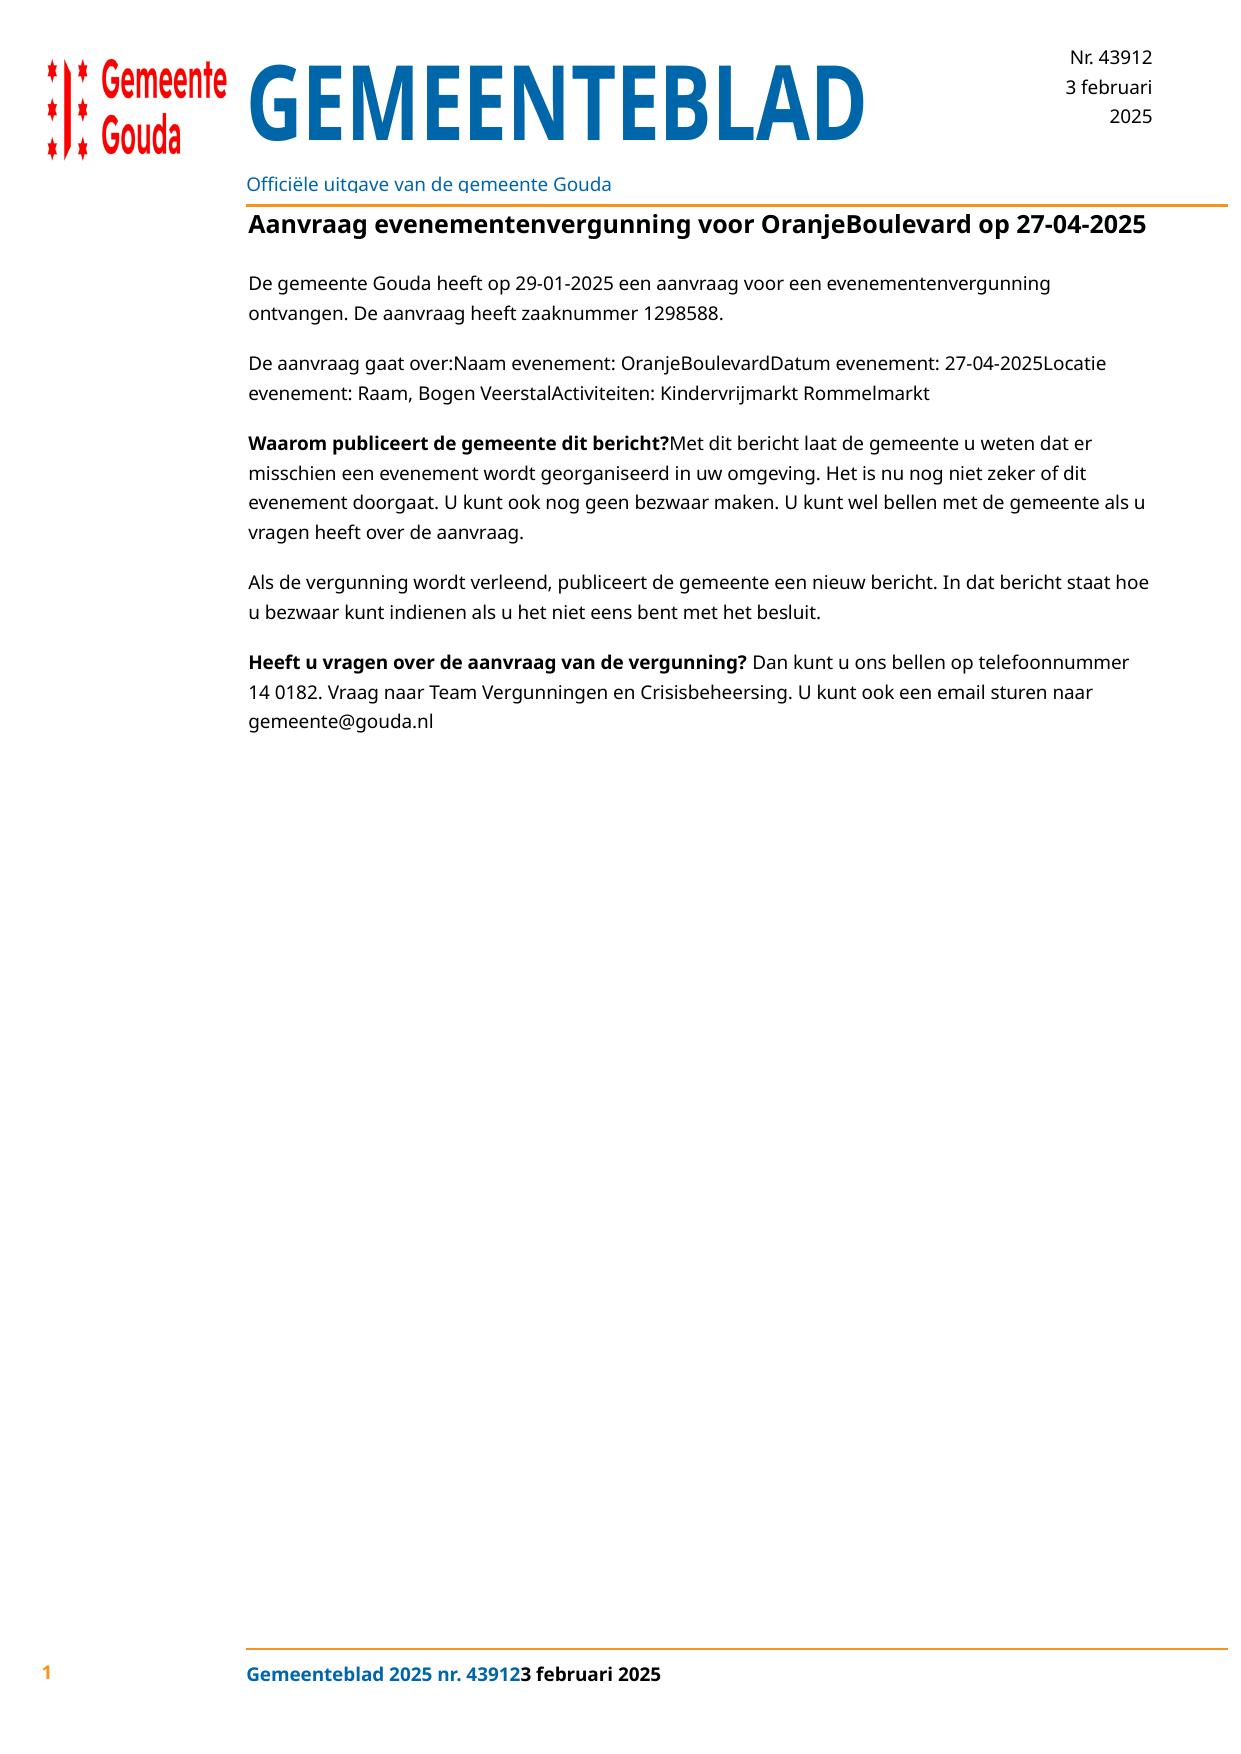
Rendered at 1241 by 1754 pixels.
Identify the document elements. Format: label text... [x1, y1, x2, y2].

text Als de vergunning wordt verleend, publiceert de gemeente een nieuw bericht. In dat bericht staat hoe u bezwaar kunt indienen als u het niet eens bent met het besluit. [248, 569, 1152, 625]
text De aanvraag gaat over:Naam evenement: OranjeBoulevardDatum evenement: 27-04-2025Locatie evenement: Raam, Bogen VeerstalActiviteiten: Kindervrijmarkt Rommelmarkt [248, 350, 1152, 406]
text De gemeente Gouda heeft op 29-01-2025 een aanvraag voor een evenementenvergunning ontvangen. De aanvraag heeft zaaknummer 1298588. [248, 270, 1152, 326]
text Aanvraag evenementenvergunning voor OranjeBoulevard op 27-04-2025 [248, 207, 1152, 241]
picture [41, 47, 231, 172]
text Waarom publiceert de gemeente dit bericht?Met dit bericht laat de gemeente u weten dat er misschien een evenement wordt georganiseerd in uw omgeving. Het is nu nog niet zeker of dit evenement doorgaat. U kunt ook nog geen bezwaar maken. U kunt wel bellen met de gemeente als u vragen heeft over de aanvraag. [248, 430, 1152, 545]
text Heeft u vragen over de aanvraag van de vergunning? Dan kunt u ons bellen op telefoonnummer 14 0182. Vraag naar Team Vergunningen en Crisisbeheersing. U kunt ook een email sturen naar gemeente@gouda.nl [248, 649, 1152, 734]
